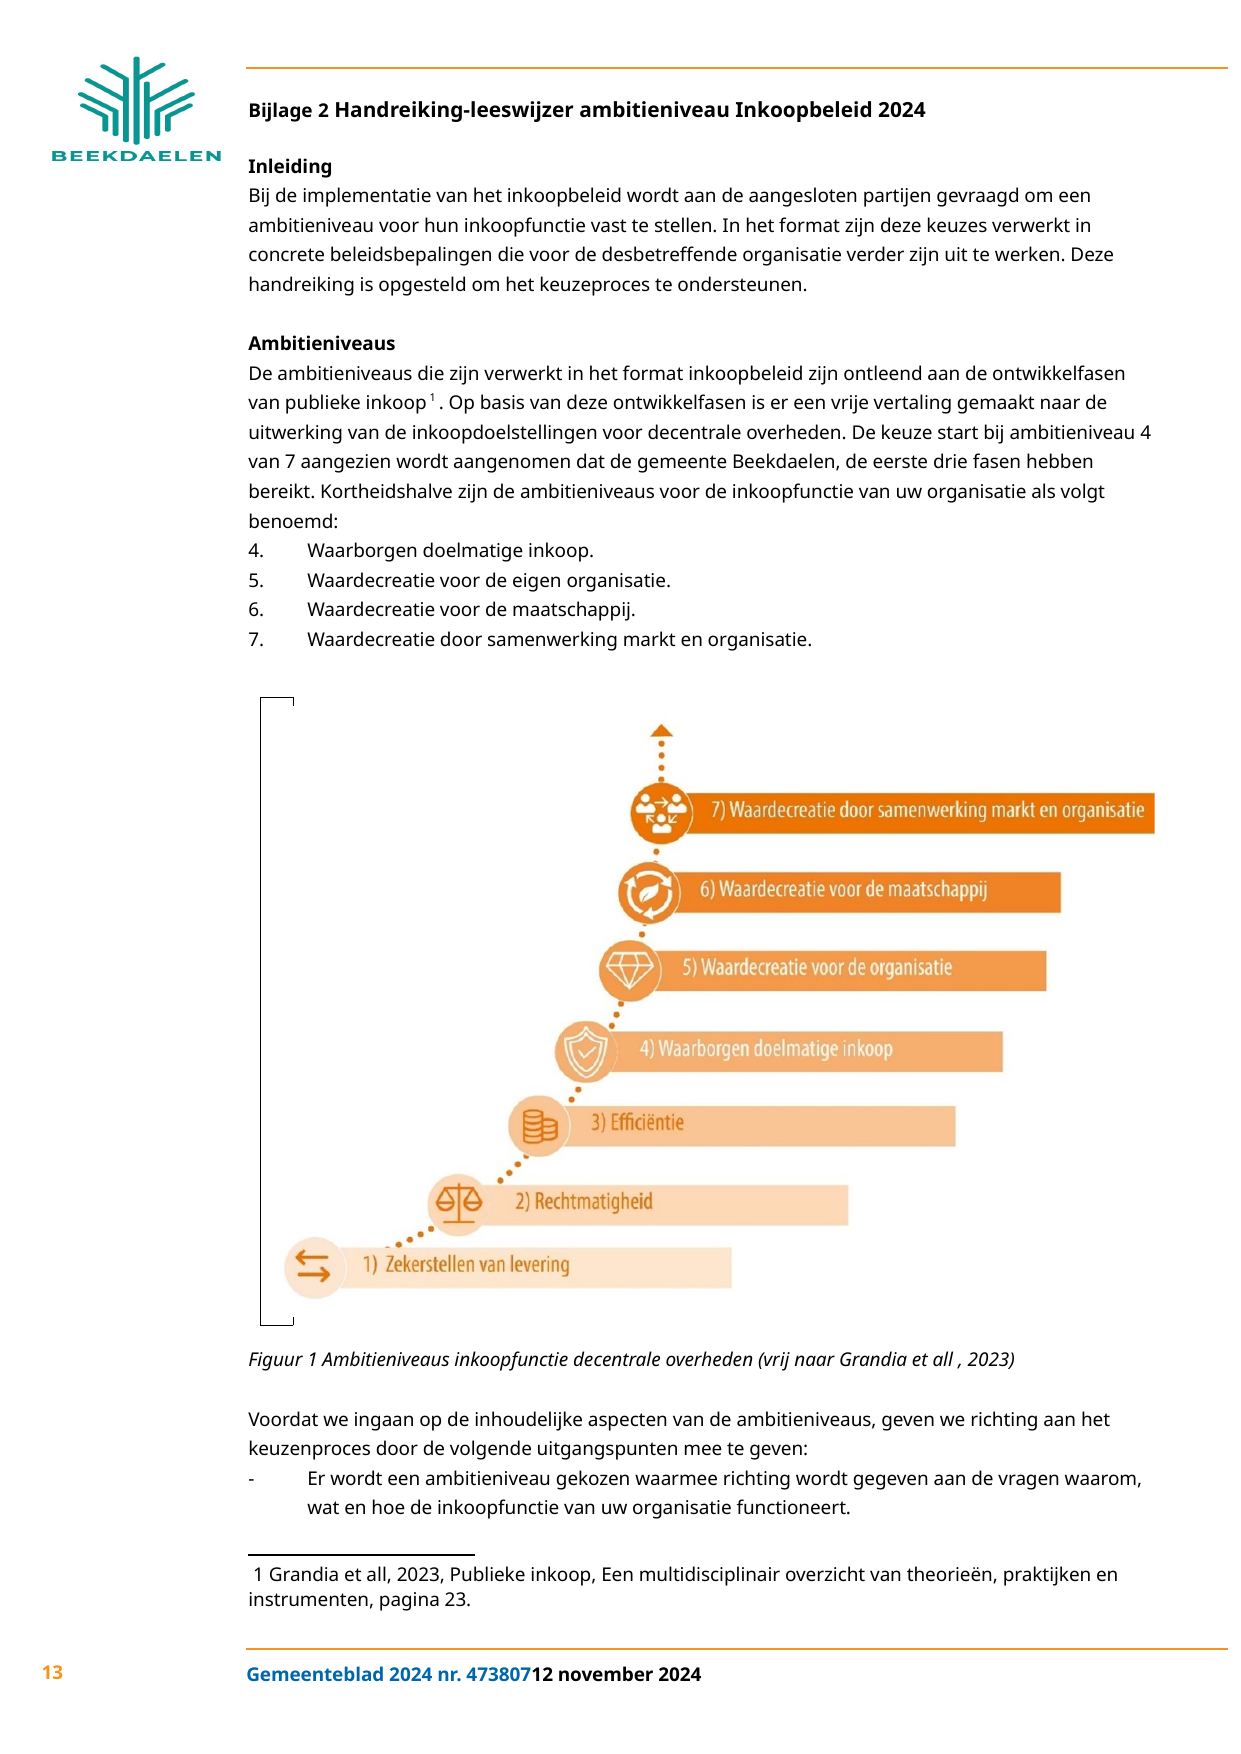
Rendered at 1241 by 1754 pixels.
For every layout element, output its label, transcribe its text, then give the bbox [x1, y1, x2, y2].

text De ambitieniveaus die zijn verwerkt in het format inkoopbeleid zijn ontleend aan de ontwikkelfasen van publieke inkoop. Op basis van deze ontwikkelfasen is er een vrije vertaling gemaakt naar de uitwerking van de inkoopdoelstellingen voor decentrale overheden. De keuze start bij ambitieniveau 4 van 7 aangezien wordt aangenomen dat de gemeente Beekdaelen, de eerste drie fasen hebben bereikt. Kortheidshalve zijn de ambitieniveaus voor de inkoopfunctie van uw organisatie als volgt benoemd: [248, 360, 1152, 534]
text Voordat we ingaan op de inhoudelijke aspecten van de ambitieniveaus, geven we richting aan het keuzenproces door de volgende uitgangspunten mee te geven: [248, 1406, 1152, 1461]
list Waardecreatie voor de maatschappij. [248, 597, 1152, 622]
text Bij de implementatie van het inkoopbeleid wordt aan de aangesloten partijen gevraagd om een ambitieniveau voor hun inkoopfunctie vast te stellen. In het format zijn deze keuzes verwerkt in concrete beleidsbepalingen die voor de desbetreffende organisatie verder zijn uit te werken. Deze handreiking is opgesteld om het keuzeproces te ondersteunen. [248, 182, 1152, 297]
text Ambitieniveaus [248, 330, 1152, 356]
list Waardecreatie door samenwerking markt en organisatie. [248, 626, 1152, 652]
list Waardecreatie voor de eigen organisatie. [248, 567, 1152, 593]
list Waarborgen doelmatige inkoop. [248, 537, 1152, 563]
list Er wordt een ambitieniveau gekozen waarmee richting wordt gegeven aan de vragen waarom, wat en hoe de inkoopfunctie van uw organisatie functioneert. [248, 1465, 1152, 1520]
picture [268, 706, 1155, 1317]
text Grandia et all, 2023, Publieke inkoop, Een multidisciplinair overzicht van theorieën, praktijken en instrumenten, pagina 23. [248, 1561, 1152, 1612]
picture [41, 47, 231, 172]
text Figuur 1 Ambitieniveaus inkoopfunctie decentrale overheden (vrij naar Grandia et all , 2023) [248, 1347, 1152, 1372]
text Inleiding [248, 153, 1152, 179]
text Bijlage 2 Handreiking-leeswijzer ambitieniveau Inkoopbeleid 2024 [248, 95, 1152, 123]
